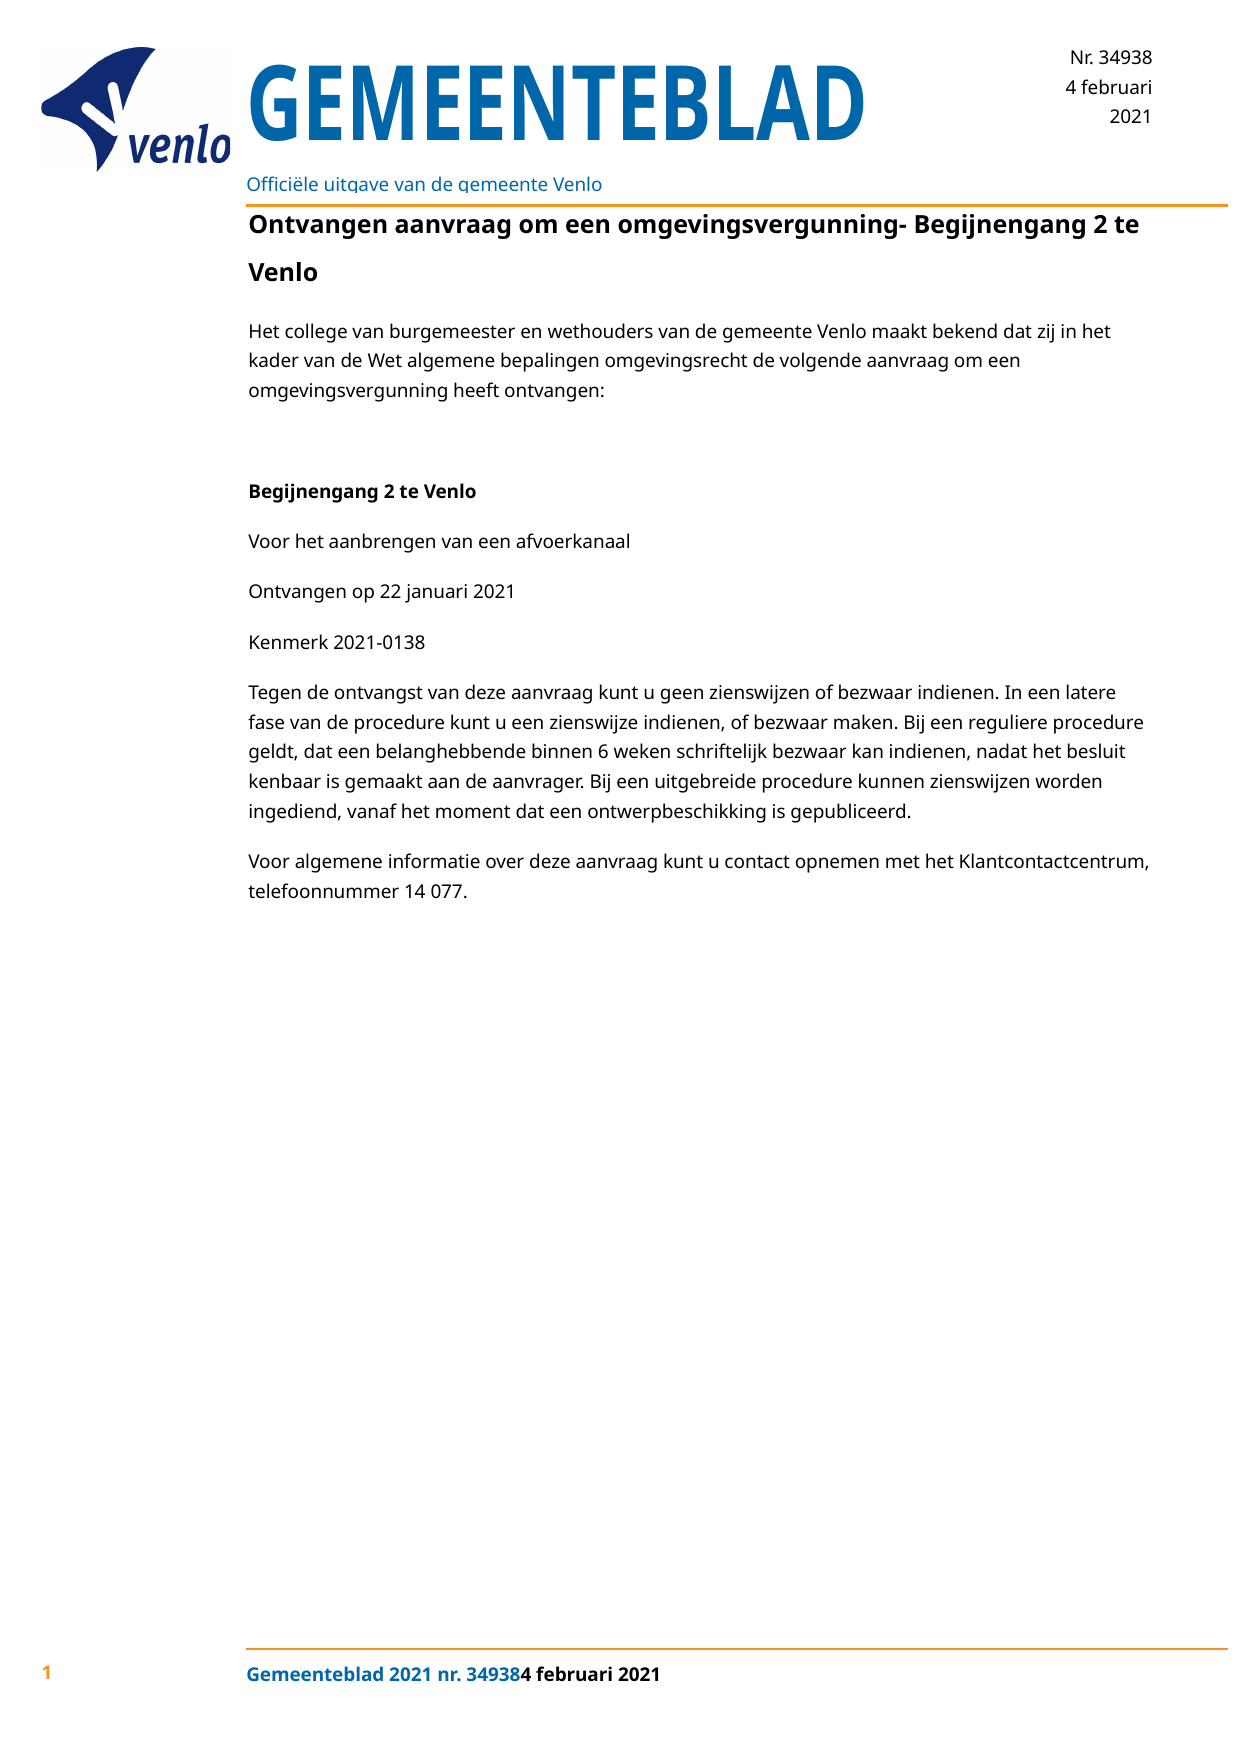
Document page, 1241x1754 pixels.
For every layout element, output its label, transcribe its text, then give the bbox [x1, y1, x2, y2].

text Kenmerk 2021-0138 [248, 629, 1152, 655]
text Voor algemene informatie over deze aanvraag kunt u contact opnemen met het Klantcontactcentrum, telefoonnummer 14 077. [248, 848, 1152, 904]
text Voor het aanbrengen van een afvoerkanaal [248, 528, 1152, 554]
picture [41, 47, 231, 172]
text Ontvangen aanvraag om een omgevingsvergunning- Begijnengang 2 te Venlo [248, 207, 1152, 288]
text Ontvangen op 22 januari 2021 [248, 579, 1152, 604]
text Tegen de ontvangst van deze aanvraag kunt u geen zienswijzen of bezwaar indienen. In een latere fase van de procedure kunt u een zienswijze indienen, of bezwaar maken. Bij een reguliere procedure geldt, dat een belanghebbende binnen 6 weken schriftelijk bezwaar kan indienen, nadat het besluit kenbaar is gemaakt aan de aanvrager. Bij een uitgebreide procedure kunnen zienswijzen worden ingediend, vanaf het moment dat een ontwerpbeschikking is gepubliceerd. [248, 679, 1152, 824]
text Het college van burgemeester en wethouders van de gemeente Venlo maakt bekend dat zij in het kader van de Wet algemene bepalingen omgevingsrecht de volgende aanvraag om een omgevingsvergunning heeft ontvangen: [248, 318, 1152, 403]
text Begijnengang 2 te Venlo [248, 478, 1152, 504]
